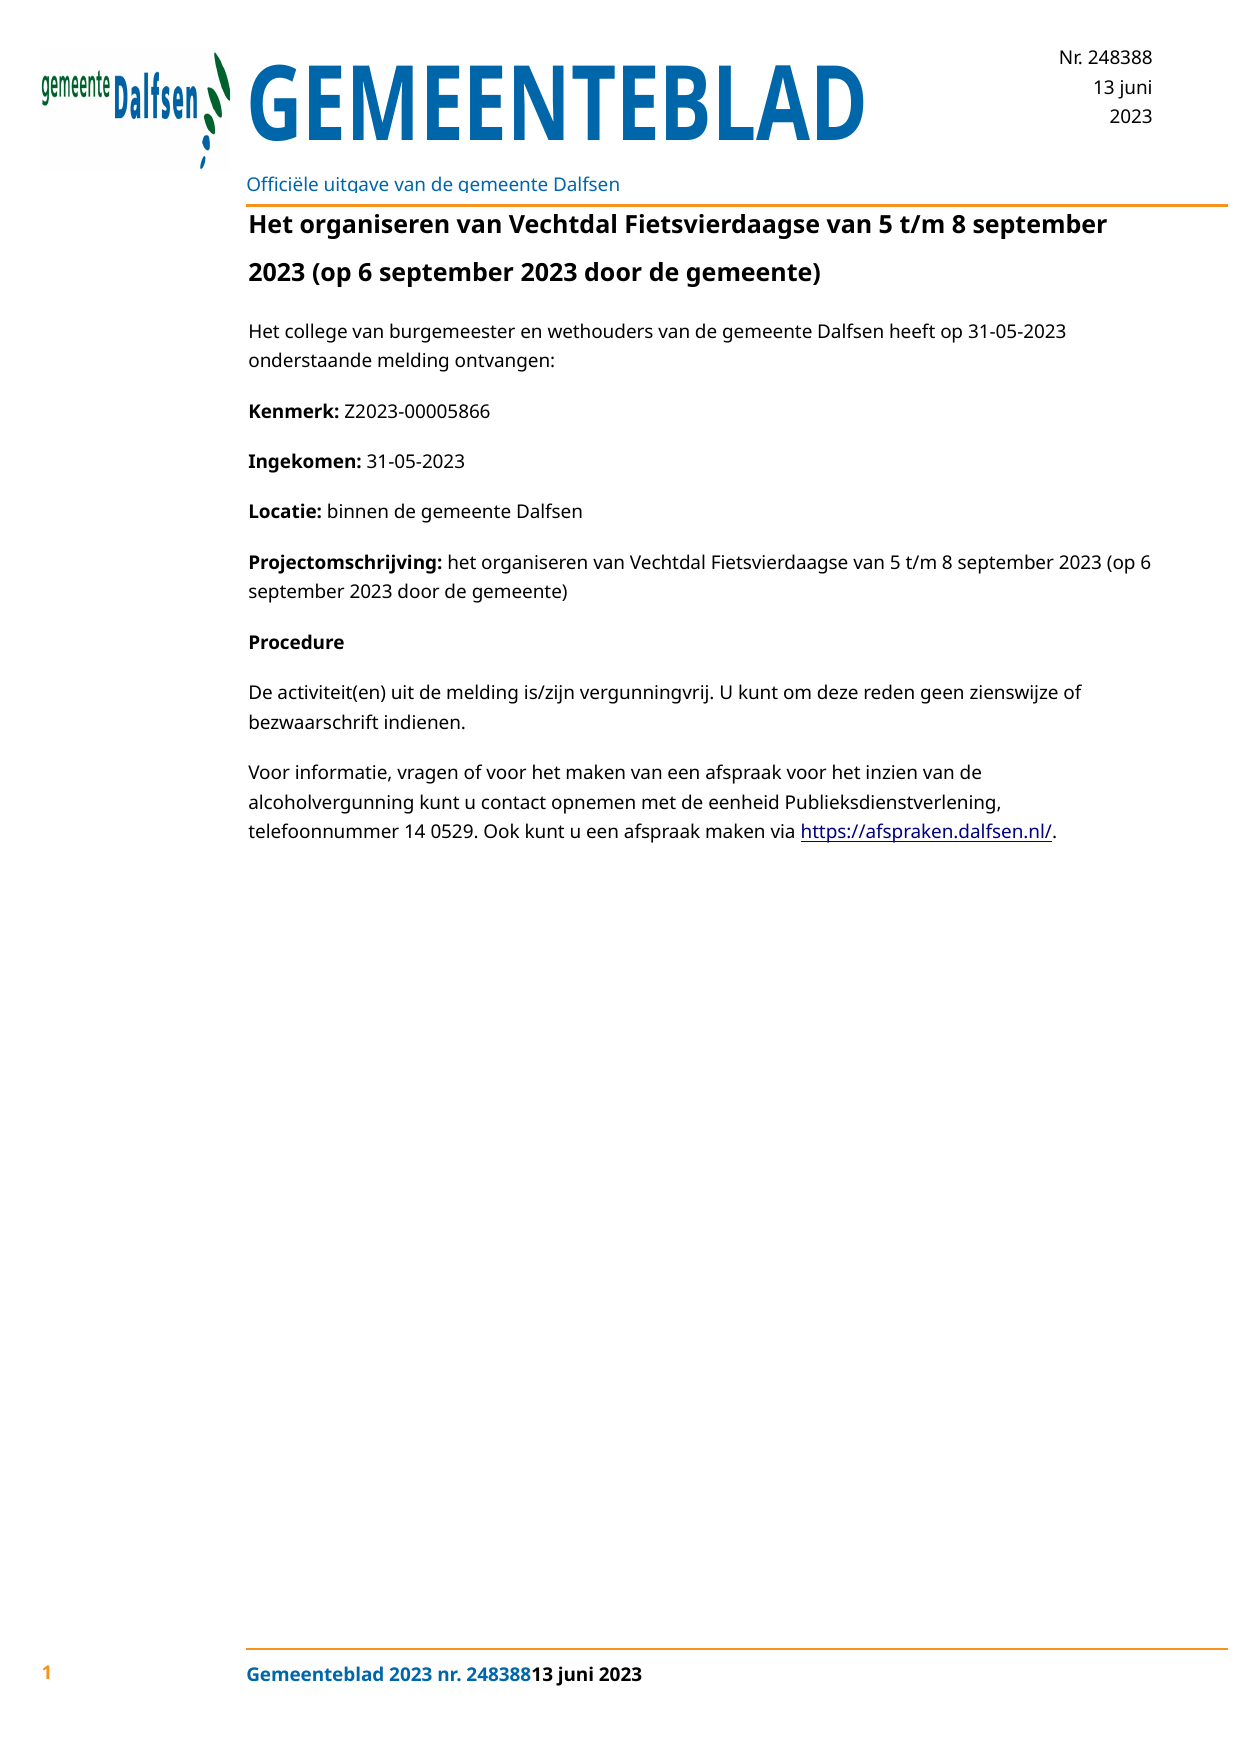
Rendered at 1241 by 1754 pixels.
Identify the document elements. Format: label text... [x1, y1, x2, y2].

text Procedure [248, 629, 1152, 655]
text De activiteit(en) uit de melding is/zijn vergunningvrij. U kunt om deze reden geen zienswijze of bezwaarschrift indienen. [248, 679, 1152, 735]
text Het organiseren van Vechtdal Fietsvierdaagse van 5 t/m 8 september 2023 (op 6 september 2023 door de gemeente) [248, 207, 1152, 288]
text Ingekomen: 31-05-2023 [248, 448, 1152, 474]
text Locatie: binnen de gemeente Dalfsen [248, 499, 1152, 524]
picture [41, 47, 231, 172]
text Projectomschrijving: het organiseren van Vechtdal Fietsvierdaagse van 5 t/m 8 september 2023 (op 6 september 2023 door de gemeente) [248, 549, 1152, 604]
text Kenmerk: Z2023-00005866 [248, 398, 1152, 424]
text Het college van burgemeester en wethouders van de gemeente Dalfsen heeft op 31-05-2023 onderstaande melding ontvangen: [248, 318, 1152, 373]
text Voor informatie, vragen of voor het maken van een afspraak voor het inzien van de alcoholvergunning kunt u contact opnemen met de eenheid Publieksdienstverlening, telefoonnummer 14 0529. Ook kunt u een afspraak maken via https://afspraken.dalfsen.nl/. [248, 759, 1152, 844]
